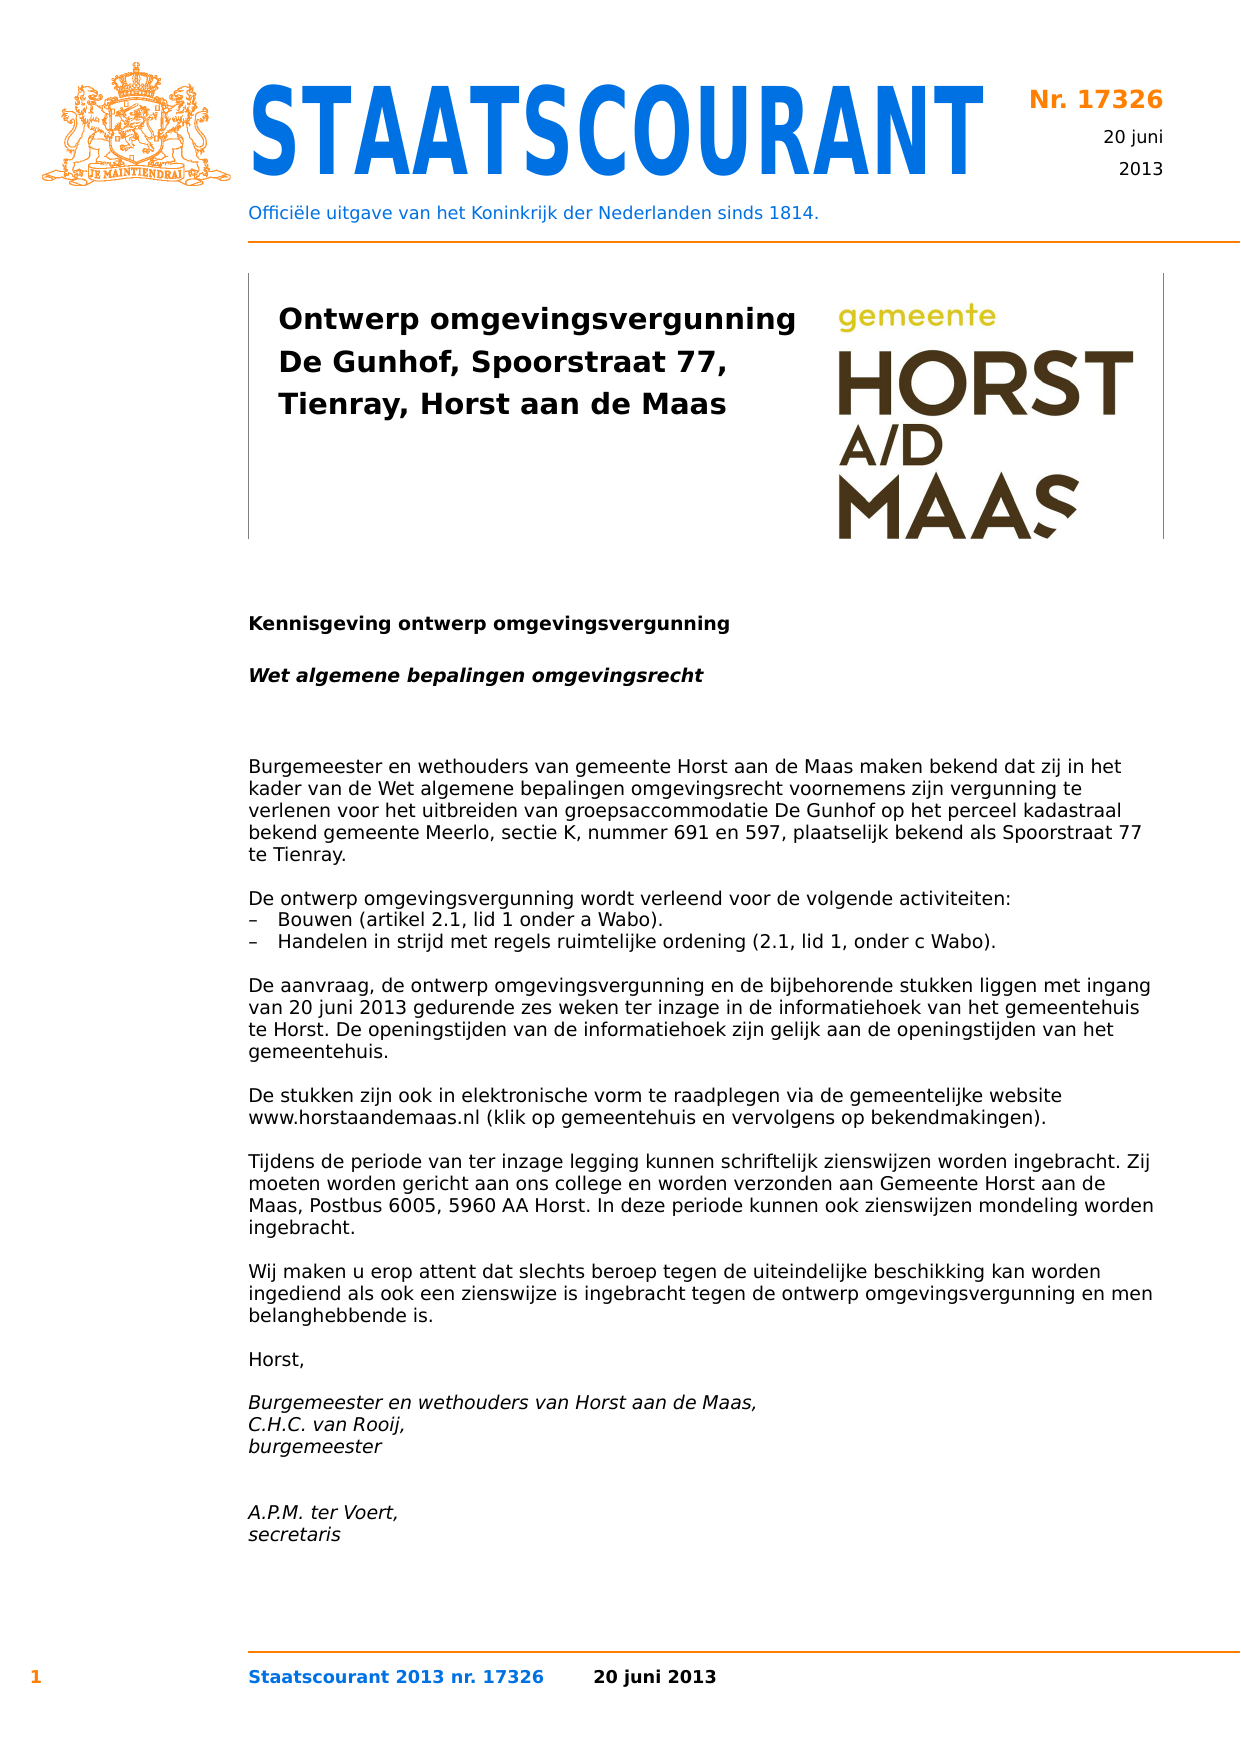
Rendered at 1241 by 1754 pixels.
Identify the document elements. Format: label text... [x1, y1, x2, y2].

subtitle Wet algemene bepalingen omgevingsrecht [248, 665, 1163, 687]
table_header Nr. 17326 [998, 62, 1240, 121]
table_cell 2013 [998, 153, 1240, 203]
table_cell 20 juni [998, 121, 1240, 153]
text – Handelen in strijd met regels ruimtelijke ordening (2.1, lid 1, onder c Wabo). [248, 931, 1163, 953]
text De ontwerp omgevingsvergunning wordt verleend voor de volgende activiteiten: [248, 887, 1163, 909]
table_cell Officiële uitgave van het Koninkrijk der Nederlanden sinds 1814. [248, 203, 1240, 241]
picture [838, 302, 1134, 539]
text Burgemeester en wethouders van gemeente Horst aan de Maas maken bekend dat zij in het kader van de Wet algemene bepalingen omgevingsrecht voornemens zijn vergunning te verlenen voor het uitbreiden van groepsaccommodatie De Gunhof op het perceel kadastraal bekend gemeente Meerlo, sectie K, nummer 691 en 597, plaatselijk bekend als Spoorstraat 77 te Tienray. [248, 756, 1163, 866]
table_header [25, 62, 248, 241]
text Burgemeester en wethouders van Horst aan de Maas, C.H.C. van Rooij, burgemeester [248, 1392, 1163, 1458]
table_header STAATSCOURANT [248, 62, 998, 203]
text Wij maken u erop attent dat slechts beroep tegen de uiteindelijke beschikking kan worden ingediend als ook een zienswijze is ingebracht tegen de ontwerp omgevingsvergunning en men belanghebbende is. [248, 1261, 1163, 1327]
text – Bouwen (artikel 2.1, lid 1 onder a Wabo). [248, 909, 1163, 931]
text A.P.M. ter Voert, secretaris [248, 1480, 1163, 1546]
picture [41, 62, 231, 186]
text De stukken zijn ook in elektronische vorm te raadplegen via de gemeentelijke website www.horstaandemaas.nl (klik op gemeentehuis en vervolgens op bekendmakingen). [248, 1085, 1163, 1129]
text Horst, [248, 1348, 1163, 1370]
subtitle Kennisgeving ontwerp omgevingsvergunning [248, 613, 1163, 635]
subtitle Ontwerp omgevingsvergunning De Gunhof, Spoorstraat 77, Tienray, Horst aan de Maas [249, 273, 1163, 539]
text Tijdens de periode van ter inzage legging kunnen schriftelijk zienswijzen worden ingebracht. Zij moeten worden gericht aan ons college en worden verzonden aan Gemeente Horst aan de Maas, Postbus 6005, 5960 AA Horst. In deze periode kunnen ook zienswijzen mondeling worden ingebracht. [248, 1151, 1163, 1239]
text De aanvraag, de ontwerp omgevingsvergunning en de bijbehorende stukken liggen met ingang van 20 juni 2013 gedurende zes weken ter inzage in de informatiehoek van het gemeentehuis te Horst. De openingstijden van de informatiehoek zijn gelijk aan de openingstijden van het gemeentehuis. [248, 975, 1163, 1063]
